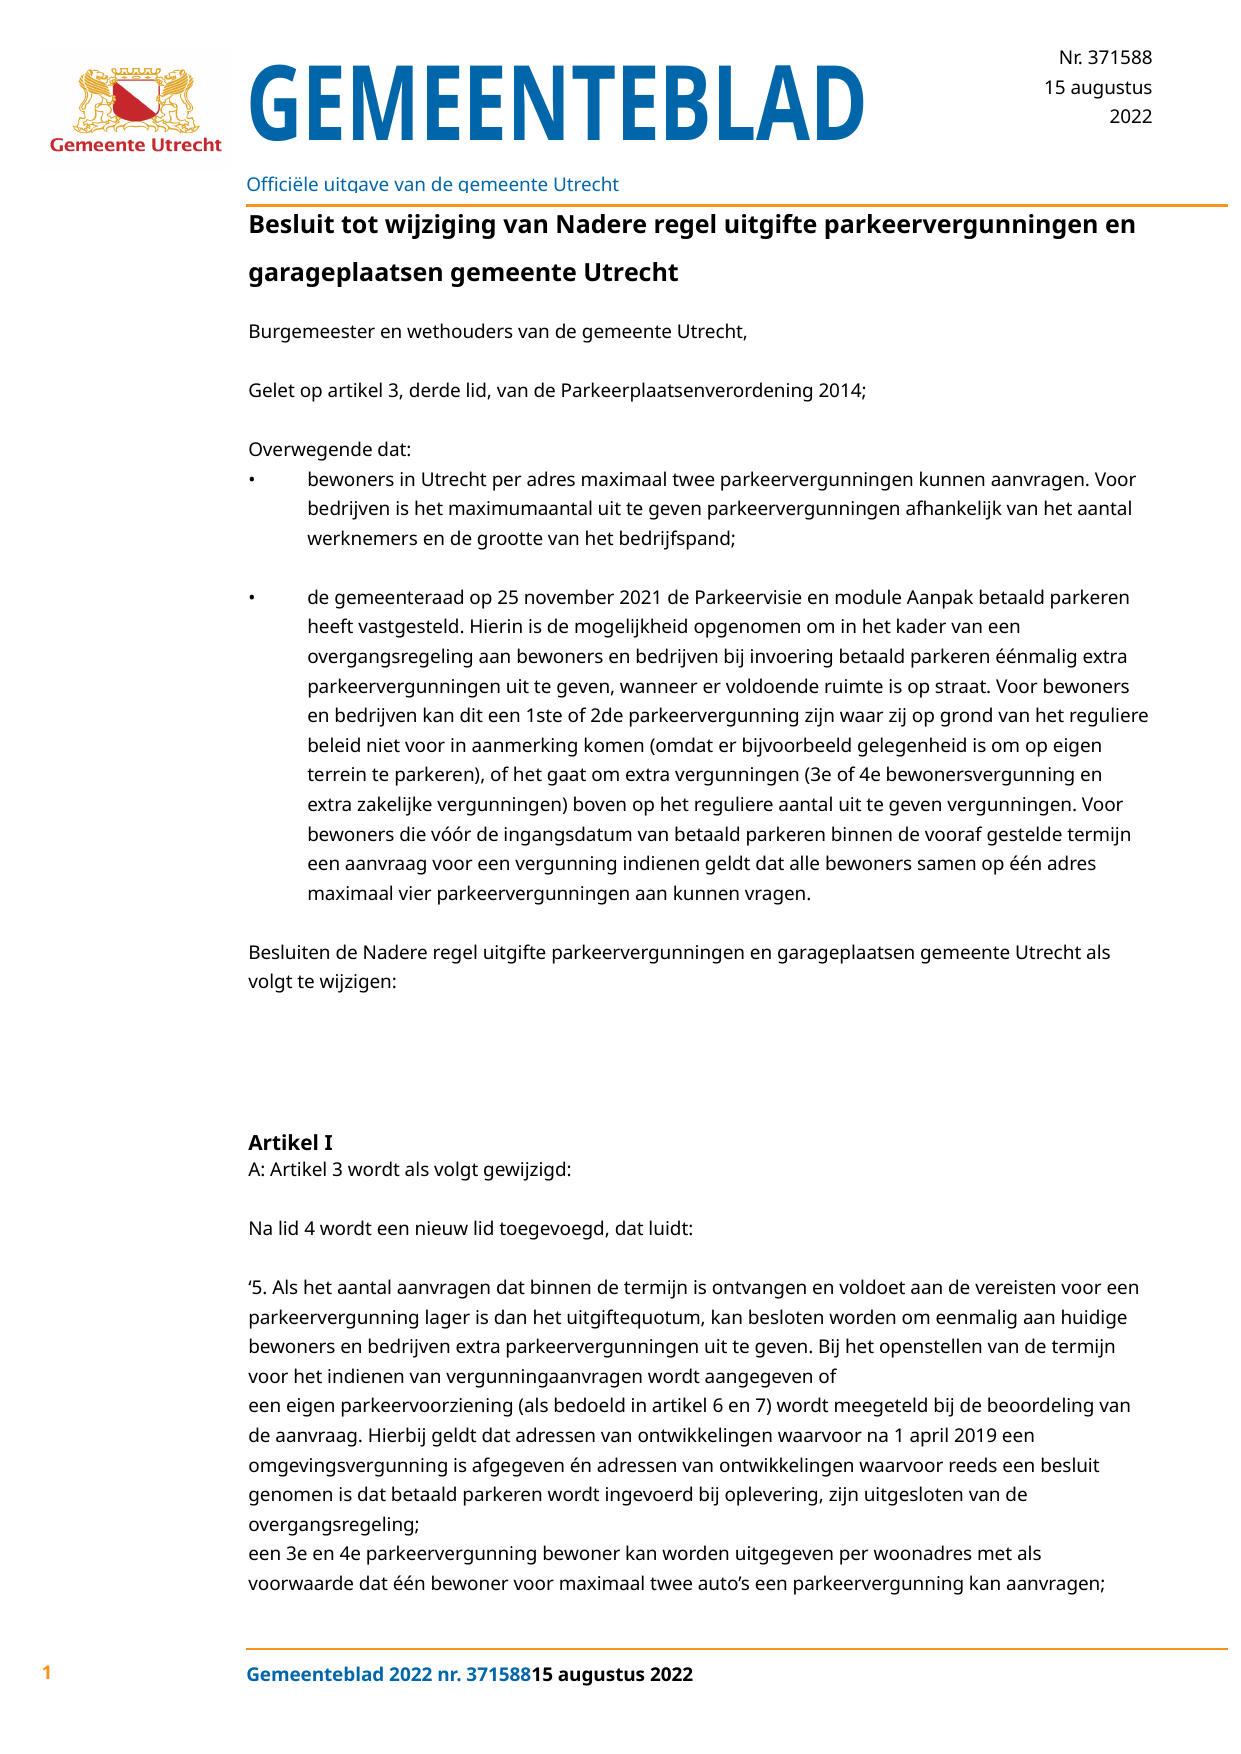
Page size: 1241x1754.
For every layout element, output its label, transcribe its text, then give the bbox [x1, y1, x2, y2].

list bewoners in Utrecht per adres maximaal twee parkeervergunningen kunnen aanvragen. Voor bedrijven is het maximumaantal uit te geven parkeervergunningen afhankelijk van het aantal werknemers en de grootte van het bedrijfspand; [248, 466, 1152, 551]
list de gemeenteraad op 25 november 2021 de Parkeervisie en module Aanpak betaald parkeren heeft vastgesteld. Hierin is de mogelijkheid opgenomen om in het kader van een overgangsregeling aan bewoners en bedrijven bij invoering betaald parkeren éénmalig extra parkeervergunningen uit te geven, wanneer er voldoende ruimte is op straat. Voor bewoners en bedrijven kan dit een 1ste of 2de parkeervergunning zijn waar zij op grond van het reguliere beleid niet voor in aanmerking komen (omdat er bijvoorbeeld gelegenheid is om op eigen terrein te parkeren), of het gaat om extra vergunningen (3e of 4e bewonersvergunning en extra zakelijke vergunningen) boven op het reguliere aantal uit te geven vergunningen. Voor bewoners die vóór de ingangsdatum van betaald parkeren binnen de vooraf gestelde termijn een aanvraag voor een vergunning indienen geldt dat alle bewoners samen op één adres maximaal vier parkeervergunningen aan kunnen vragen. [248, 584, 1152, 906]
text Burgemeester en wethouders van de gemeente Utrecht, [248, 318, 1152, 344]
text Overwegende dat: [248, 436, 1152, 462]
text Artikel I [248, 1128, 1152, 1156]
text een 3e en 4e parkeervergunning bewoner kan worden uitgegeven per woonadres met als voorwaarde dat één bewoner voor maximaal twee auto’s een parkeervergunning kan aanvragen; [248, 1541, 1152, 1596]
text Na lid 4 wordt een nieuw lid toegevoegd, dat luidt: [248, 1215, 1152, 1241]
text Besluit tot wijziging van Nadere regel uitgifte parkeervergunningen en garageplaatsen gemeente Utrecht [248, 207, 1152, 288]
text Besluiten de Nadere regel uitgifte parkeervergunningen en garageplaatsen gemeente Utrecht als volgt te wijzigen: [248, 939, 1152, 994]
picture [41, 47, 231, 172]
text ‘5. Als het aantal aanvragen dat binnen de termijn is ontvangen en voldoet aan de vereisten voor een parkeervergunning lager is dan het uitgiftequotum, kan besloten worden om eenmalig aan huidige bewoners en bedrijven extra parkeervergunningen uit te geven. Bij het openstellen van de termijn voor het indienen van vergunningaanvragen wordt aangegeven of [248, 1274, 1152, 1389]
text A: Artikel 3 wordt als volgt gewijzigd: [248, 1156, 1152, 1182]
text een eigen parkeervoorziening (als bedoeld in artikel 6 en 7) wordt meegeteld bij de beoordeling van de aanvraag. Hierbij geldt dat adressen van ontwikkelingen waarvoor na 1 april 2019 een omgevingsvergunning is afgegeven én adressen van ontwikkelingen waarvoor reeds een besluit genomen is dat betaald parkeren wordt ingevoerd bij oplevering, zijn uitgesloten van de overgangsregeling; [248, 1393, 1152, 1537]
text Gelet op artikel 3, derde lid, van de Parkeerplaatsenverordening 2014; [248, 377, 1152, 403]
